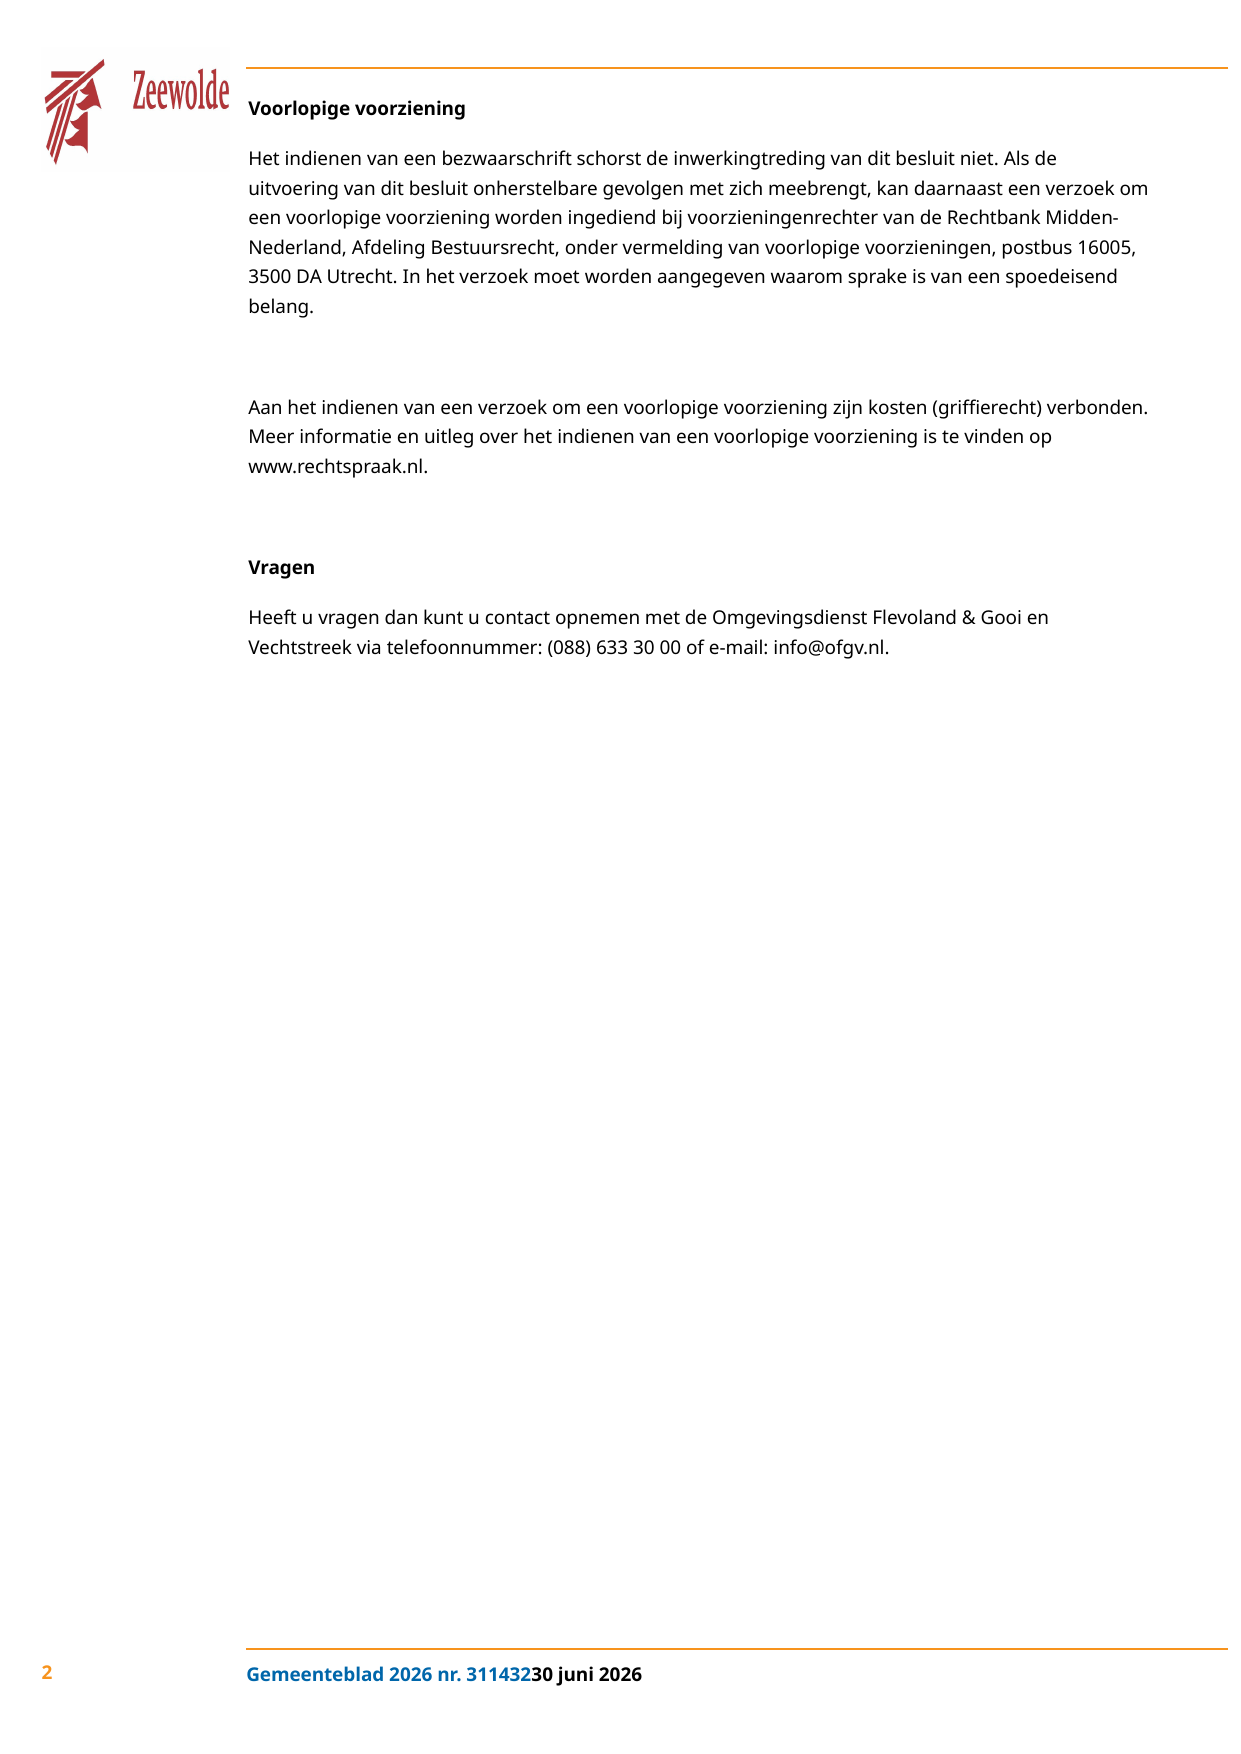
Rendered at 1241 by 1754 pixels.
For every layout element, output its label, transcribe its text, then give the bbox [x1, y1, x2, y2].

text Vragen [248, 554, 1152, 580]
text Heeft u vragen dan kunt u contact opnemen met de Omgevingsdienst Flevoland & Gooi en Vechtstreek via telefoonnummer: (088) 633 30 00 of e-mail: info@ofgv.nl. [248, 604, 1152, 660]
text Aan het indienen van een verzoek om een voorlopige voorziening zijn kosten (griffierecht) verbonden. Meer informatie en uitleg over het indienen van een voorlopige voorziening is te vinden op www.rechtspraak.nl. [248, 394, 1152, 479]
text Voorlopige voorziening [248, 95, 1152, 121]
picture [41, 47, 231, 172]
text Het indienen van een bezwaarschrift schorst de inwerkingtreding van dit besluit niet. Als de uitvoering van dit besluit onherstelbare gevolgen met zich meebrengt, kan daarnaast een verzoek om een voorlopige voorziening worden ingediend bij voorzieningenrechter van de Rechtbank Midden-Nederland, Afdeling Bestuursrecht, onder vermelding van voorlopige voorzieningen, postbus 16005, 3500 DA Utrecht. In het verzoek moet worden aangegeven waarom sprake is van een spoedeisend belang. [248, 145, 1152, 319]
